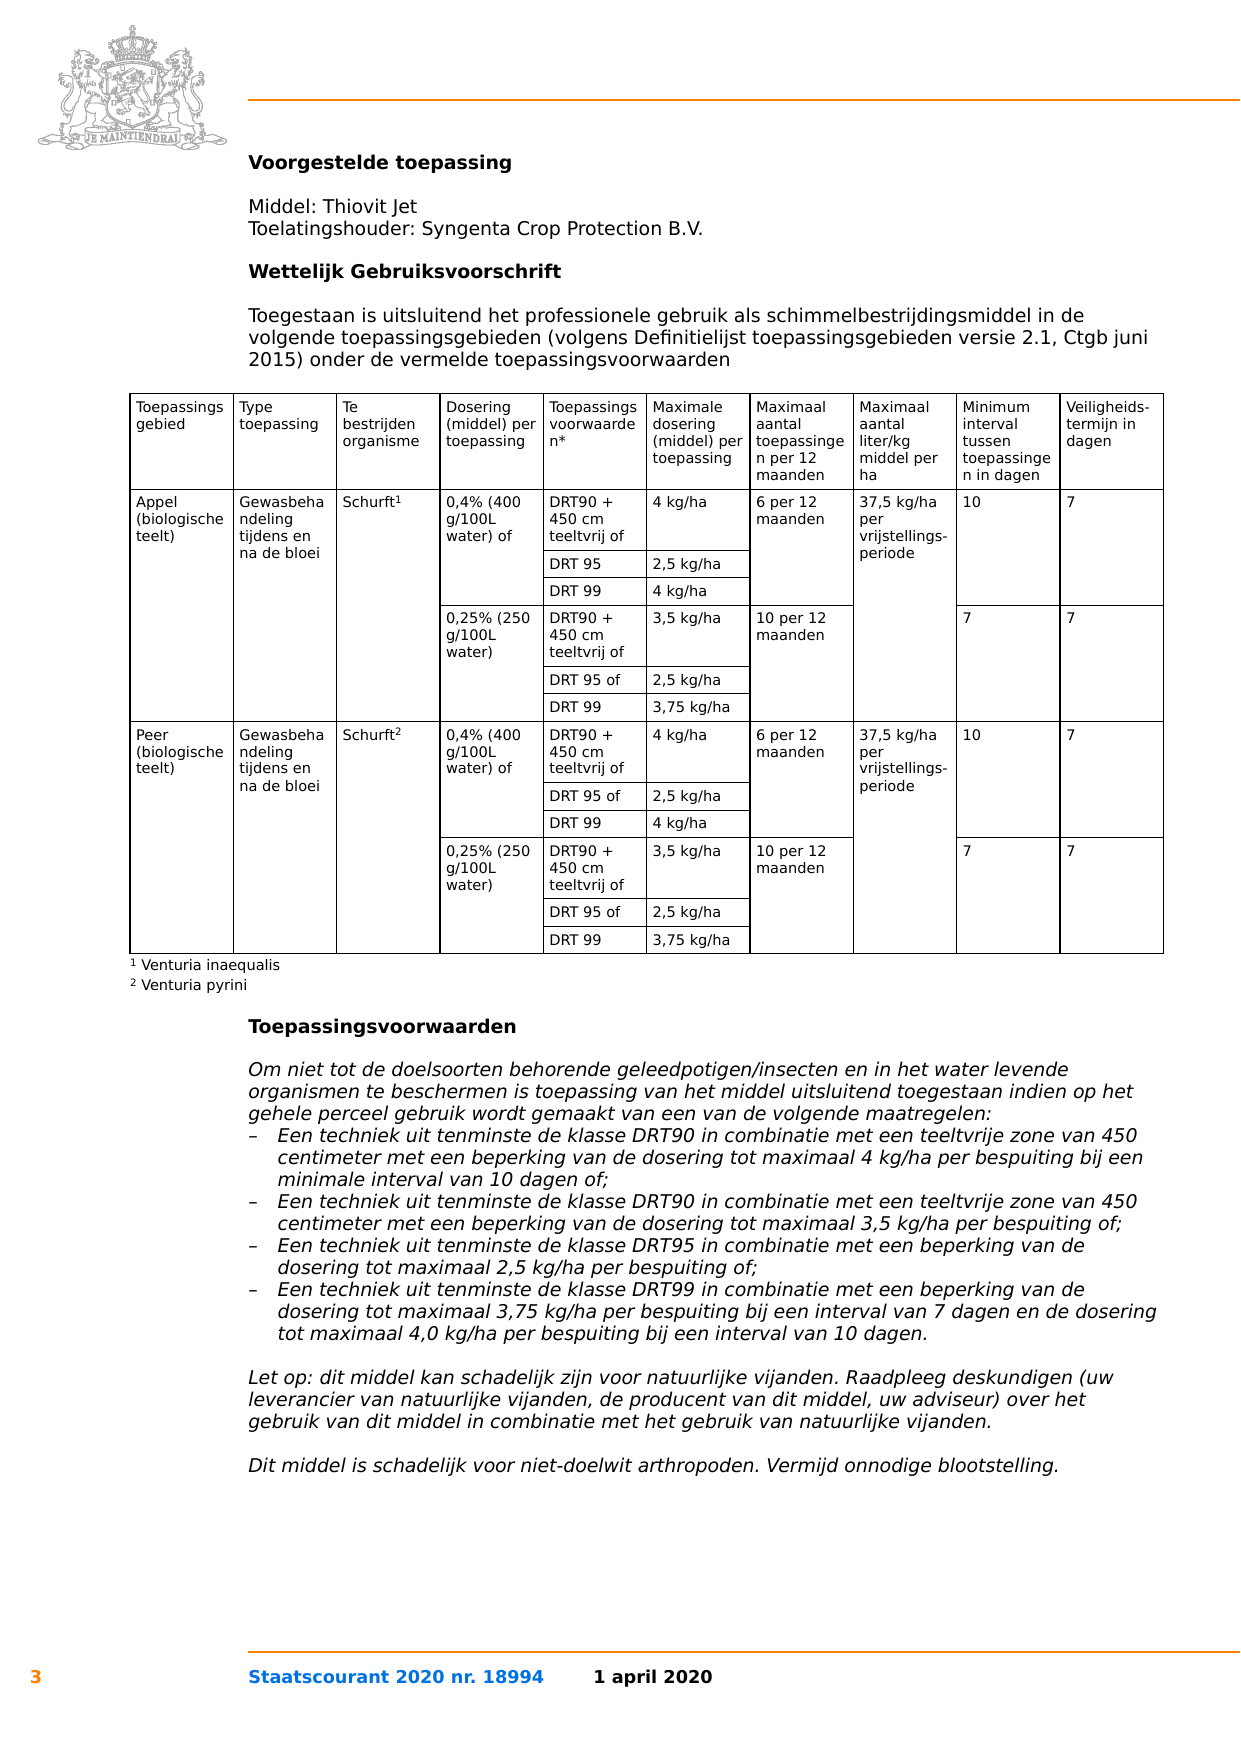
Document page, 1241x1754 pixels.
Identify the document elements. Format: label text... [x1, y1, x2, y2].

table_cell Schurft1 [337, 490, 439, 721]
table_cell 4 kg/ha [647, 578, 749, 604]
table_header Maximaal aantal liter/kg middel per ha [854, 394, 956, 488]
table_cell 2,5 kg/ha [647, 783, 749, 809]
table_cell 10 per 12 maanden [751, 606, 853, 721]
text – Een techniek uit tenminste de klasse DRT95 in combinatie met een beperking van de dosering tot maximaal 2,5 kg/ha per bespuiting of; [248, 1235, 1163, 1279]
table_cell 1 Venturia inaequalis 2 Venturia pyrini [130, 954, 1163, 994]
text – Een techniek uit tenminste de klasse DRT90 in combinatie met een teeltvrije zone van 450 centimeter met een beperking van de dosering tot maximaal 3,5 kg/ha per bespuiting of; [248, 1191, 1163, 1235]
table_cell 2,5 kg/ha [647, 899, 749, 926]
table_cell 7 [1061, 838, 1163, 953]
table_cell DRT90 + 450 cm teeltvrij of [544, 606, 646, 666]
table_cell 3,5 kg/ha [647, 606, 749, 666]
subtitle Wettelijk Gebruiksvoorschrift [248, 261, 1163, 283]
table_cell Peer (biologische teelt) [131, 722, 233, 953]
table_cell 6 per 12 maanden [751, 722, 853, 837]
table_header Toepassingsvoorwaarden* [544, 394, 646, 488]
table_cell DRT90 + 450 cm teeltvrij of [544, 722, 646, 782]
table_cell 3,5 kg/ha [647, 838, 749, 898]
table_cell 2,5 kg/ha [647, 551, 749, 577]
table_cell DRT 95 [544, 551, 646, 577]
table_cell Appel (biologische teelt) [131, 490, 233, 721]
table_cell 4 kg/ha [647, 722, 749, 782]
table_cell DRT 95 of [544, 783, 646, 809]
table_cell 37,5 kg/ha per vrijstellings-periode [854, 722, 956, 953]
table_cell 0,4% (400 g/100L water) of [441, 722, 543, 837]
table_cell Gewasbehandeling tijdens en na de bloei [234, 722, 336, 953]
table_cell 0,25% (250 g/100L water) [441, 838, 543, 953]
table_cell DRT 99 [544, 578, 646, 604]
text Dit middel is schadelijk voor niet-doelwit arthropoden. Vermijd onnodige blootstelling. [248, 1455, 1163, 1477]
table_cell DRT 99 [544, 811, 646, 837]
text Middel: Thiovit Jet [248, 196, 1163, 218]
table_cell DRT 95 of [544, 899, 646, 926]
table_cell 2,5 kg/ha [647, 667, 749, 693]
table_cell 10 [957, 722, 1059, 837]
table_cell Gewasbehandeling tijdens en na de bloei [234, 490, 336, 721]
picture [38, 25, 227, 150]
table_cell 7 [957, 838, 1059, 953]
text – Een techniek uit tenminste de klasse DRT99 in combinatie met een beperking van de dosering tot maximaal 3,75 kg/ha per bespuiting bij een interval van 7 dagen en de dosering tot maximaal 4,0 kg/ha per bespuiting bij een interval van 10 dagen. [248, 1279, 1163, 1345]
table_header Minimum interval tussen toepassingen in dagen [957, 394, 1059, 488]
text Let op: dit middel kan schadelijk zijn voor natuurlijke vijanden. Raadpleeg deskundigen (uw leverancier van natuurlijke vijanden, de producent van dit middel, uw adviseur) over het gebruik van dit middel in combinatie met het gebruik van natuurlijke vijanden. [248, 1367, 1163, 1433]
table_cell 0,25% (250 g/100L water) [441, 606, 543, 721]
text Toelatingshouder: Syngenta Crop Protection B.V. [248, 218, 1163, 239]
table_cell 10 [957, 490, 1059, 604]
table_header Veiligheids-termijn in dagen [1061, 394, 1163, 488]
table_cell DRT90 + 450 cm teeltvrij of [544, 838, 646, 898]
table_cell 37,5 kg/ha per vrijstellings-periode [854, 490, 956, 721]
table_cell DRT 99 [544, 927, 646, 953]
table_cell 4 kg/ha [647, 811, 749, 837]
table_cell 0,4% (400 g/100L water) of [441, 490, 543, 604]
table_cell 7 [1061, 490, 1163, 604]
table_header Toepassingsgebied [131, 394, 233, 488]
table_cell 3,75 kg/ha [647, 927, 749, 953]
table_cell 6 per 12 maanden [751, 490, 853, 604]
text Toegestaan is uitsluitend het professionele gebruik als schimmelbestrijdingsmiddel in de volgende toepassingsgebieden (volgens Definitielijst toepassingsgebieden versie 2.1, Ctgb juni 2015) onder de vermelde toepassingsvoorwaarden [248, 305, 1163, 371]
subtitle Voorgestelde toepassing [248, 152, 1163, 174]
text Om niet tot de doelsoorten behorende geleedpotigen/insecten en in het water levende organismen te beschermen is toepassing van het middel uitsluitend toegestaan indien op het gehele perceel gebruik wordt gemaakt van een van de volgende maatregelen: [248, 1059, 1163, 1125]
table_header Maximaal aantal toepassingen per 12 maanden [751, 394, 853, 488]
table_cell 7 [1061, 722, 1163, 837]
table_cell DRT 95 of [544, 667, 646, 693]
table_header Maximale dosering (middel) per toepassing [647, 394, 749, 488]
table_cell 3,75 kg/ha [647, 694, 749, 721]
table_header Dosering (middel) per toepassing [441, 394, 543, 488]
table_header Type toepassing [234, 394, 336, 488]
table_header Te bestrijden organisme [337, 394, 439, 488]
table_cell DRT 99 [544, 694, 646, 721]
table_cell 4 kg/ha [647, 490, 749, 550]
table_cell 7 [1061, 606, 1163, 721]
text – Een techniek uit tenminste de klasse DRT90 in combinatie met een teeltvrije zone van 450 centimeter met een beperking van de dosering tot maximaal 4 kg/ha per bespuiting bij een minimale interval van 10 dagen of; [248, 1125, 1163, 1191]
subtitle Toepassingsvoorwaarden [248, 1016, 1163, 1037]
table_cell 7 [957, 606, 1059, 721]
table_cell 10 per 12 maanden [751, 838, 853, 953]
table_cell DRT90 + 450 cm teeltvrij of [544, 490, 646, 550]
table_cell Schurft2 [337, 722, 439, 953]
